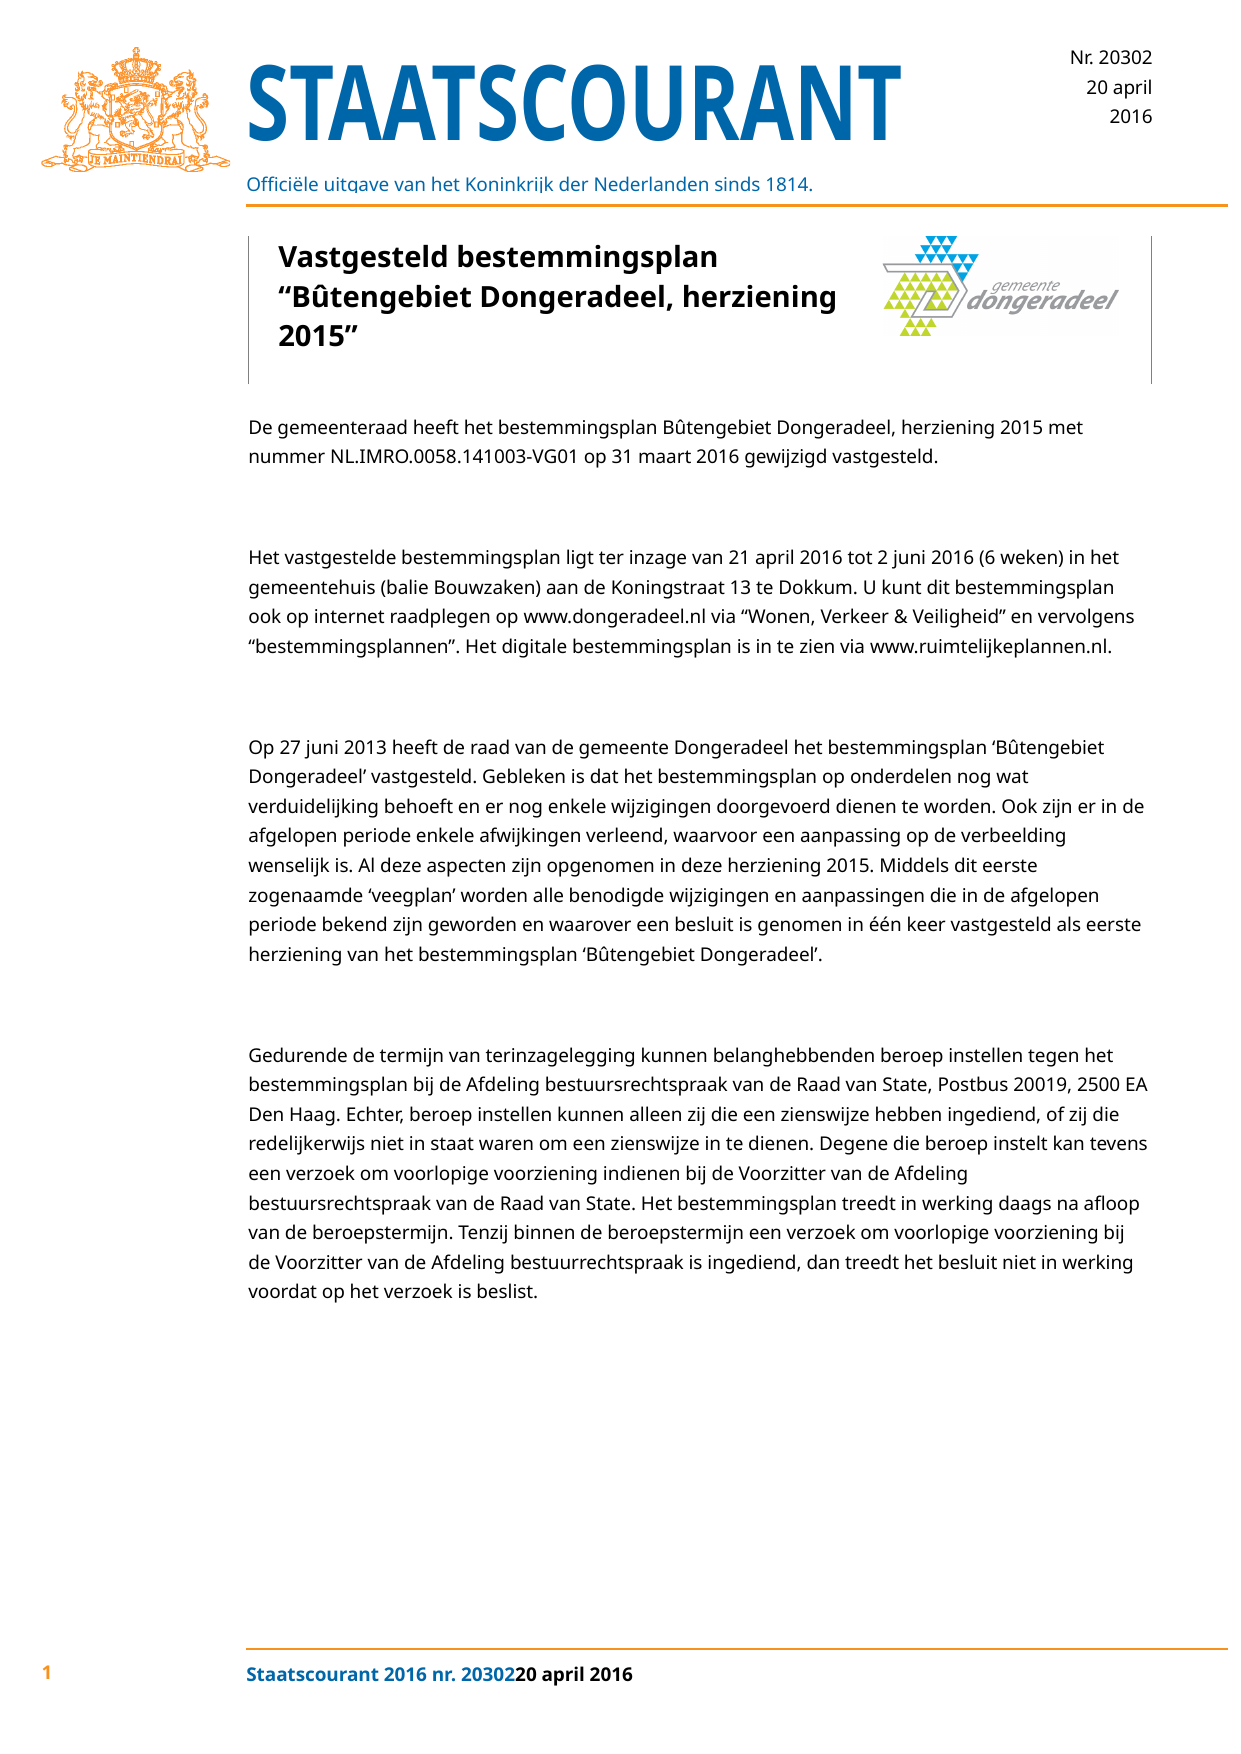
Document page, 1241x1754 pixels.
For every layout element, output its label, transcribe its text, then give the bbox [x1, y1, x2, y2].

picture [927, 248, 934, 254]
text De gemeenteraad heeft het bestemmingsplan Bûtengebiet Dongeradeel, herziening 2015 met nummer NL.IMRO.0058.141003-VG01 op 31 maart 2016 gewijzigd vastgesteld. [248, 414, 1152, 469]
picture [959, 266, 966, 272]
picture [932, 239, 940, 245]
picture [943, 238, 950, 245]
table_header [850, 236, 1151, 384]
picture [882, 236, 1119, 336]
picture [964, 257, 972, 263]
text Het vastgestelde bestemmingsplan ligt ter inzage van 21 april 2016 tot 2 juni 2016 (6 weken) in het gemeentehuis (balie Bouwzaken) aan de Koningstraat 13 te Dokkum. U kunt dit bestemmingsplan ook op internet raadplegen op www.dongeradeel.nl via “Wonen, Verkeer & Veiligheid” en vervolgens “bestemmingsplannen”. Het digitale bestemmingsplan is in te zien via www.ruimtelijkeplannen.nl. [248, 544, 1152, 659]
text Gedurende de termijn van terinzagelegging kunnen belanghebbenden beroep instellen tegen het bestemmingsplan bij de Afdeling bestuursrechtspraak van de Raad van State, Postbus 20019, 2500 EA Den Haag. Echter, beroep instellen kunnen alleen zij die een zienswijze hebben ingediend, of zij die redelijkerwijs niet in staat waren om een zienswijze in te dienen. Degene die beroep instelt kan tevens een verzoek om voorlopige voorziening indienen bij de Voorzitter van de Afdeling bestuursrechtspraak van de Raad van State. Het bestemmingsplan treedt in werking daags na afloop van de beroepstermijn. Tenzij binnen de beroepstermijn een verzoek om voorlopige voorziening bij de Voorzitter van de Afdeling bestuurrechtspraak is ingediend, dan treedt het besluit niet in werking voordat op het verzoek is beslist. [248, 1042, 1152, 1304]
picture [938, 245, 945, 254]
text Op 27 juni 2013 heeft de raad van de gemeente Dongeradeel het bestemmingsplan ‘Bûtengebiet Dongeradeel’ vastgesteld. Gebleken is dat het bestemmingsplan op onderdelen nog wat verduidelijking behoeft en er nog enkele wijzigingen doorgevoerd dienen te worden. Ook zijn er in de afgelopen periode enkele afwijkingen verleend, waarvoor een aanpassing op de verbeelding wenselijk is. Al deze aspecten zijn opgenomen in deze herziening 2015. Middels dit eerste zogenaamde ‘veegplan’ worden alle benodigde wijzigingen en aanpassingen die in de afgelopen periode bekend zijn geworden en waarover een besluit is genomen in één keer vastgesteld als eerste herziening van het bestemmingsplan ‘Bûtengebiet Dongeradeel’. [248, 734, 1152, 967]
table_header Vastgesteld bestemmingsplan “Bûtengebiet Dongeradeel, herziening 2015” [249, 236, 850, 384]
picture [41, 47, 231, 172]
